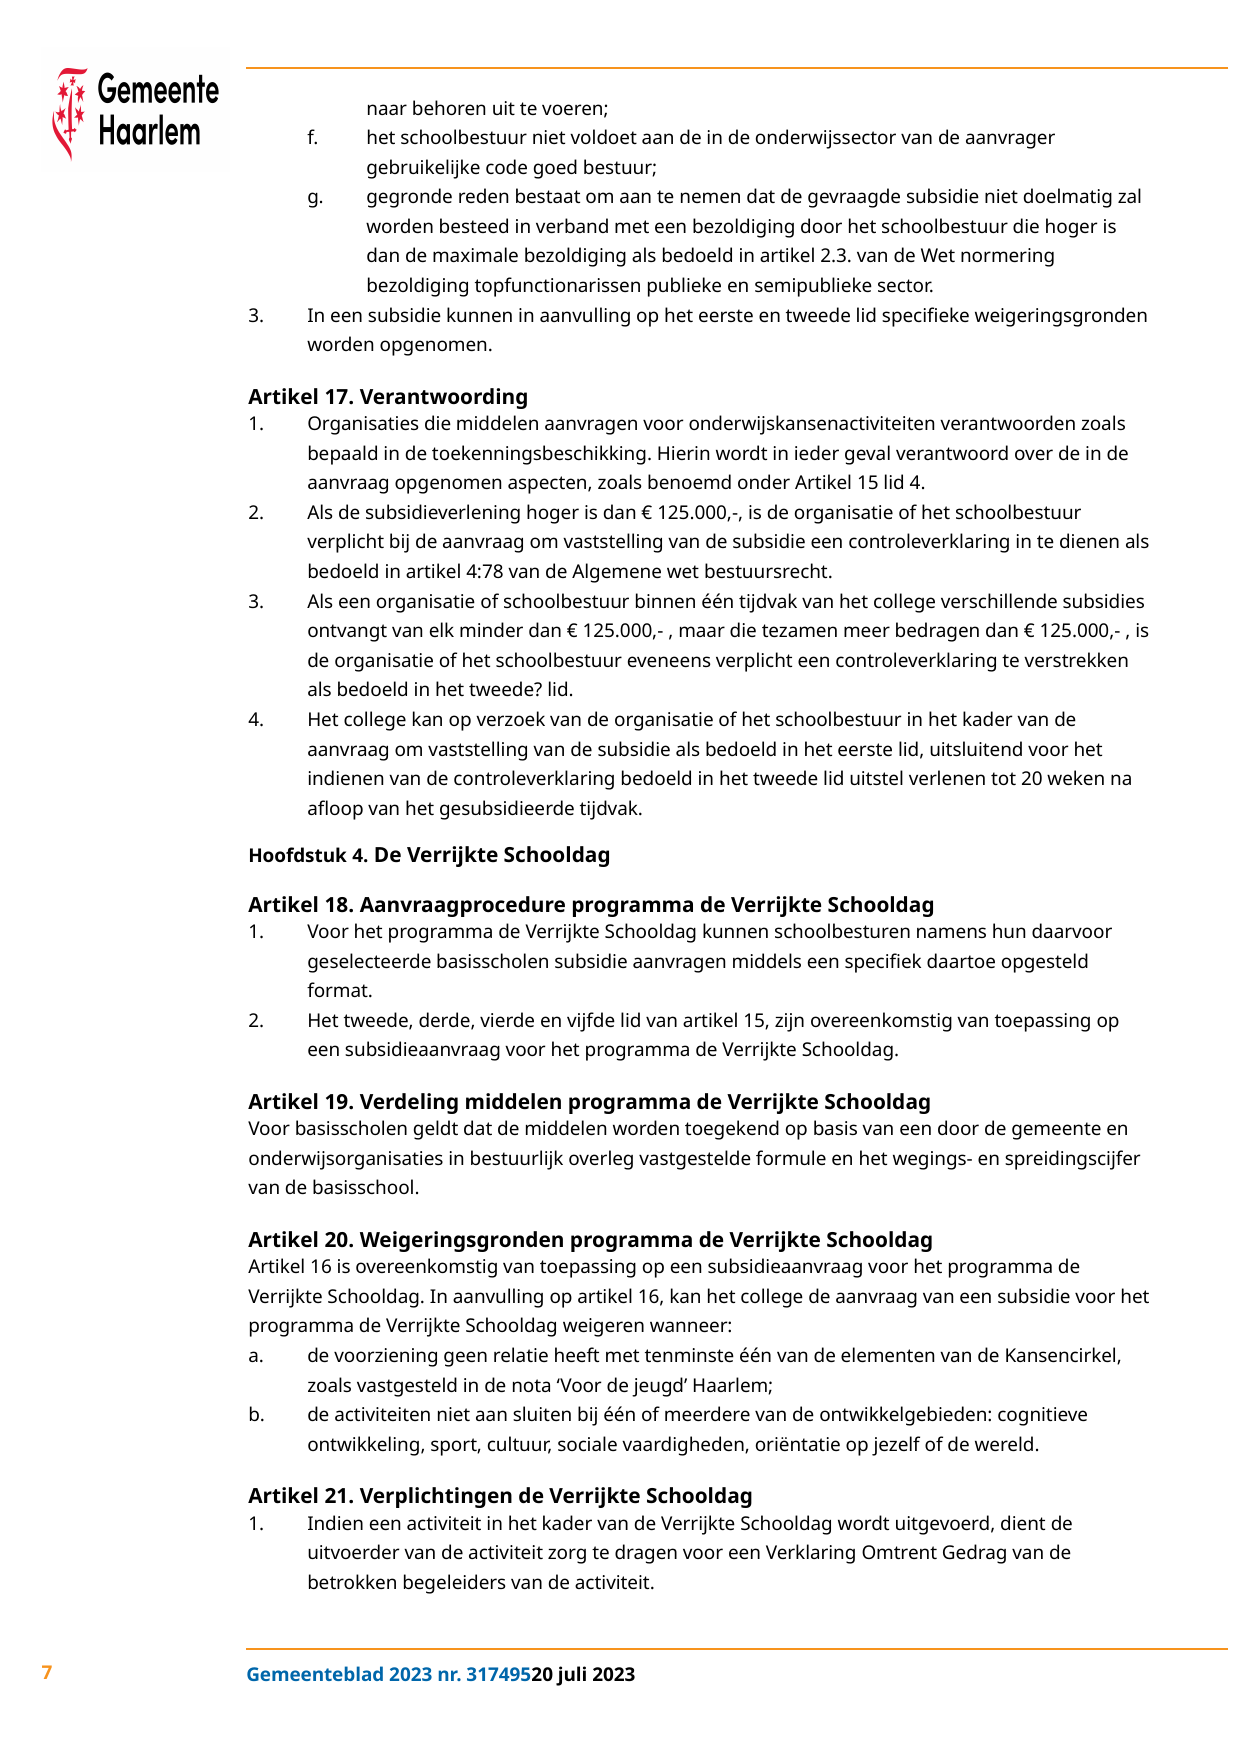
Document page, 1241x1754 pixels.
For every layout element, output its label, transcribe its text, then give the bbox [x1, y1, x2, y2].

list Indien een activiteit in het kader van de Verrijkte Schooldag wordt uitgevoerd, dient de uitvoerder van de activiteit zorg te dragen voor een Verklaring Omtrent Gedrag van de betrokken begeleiders van de activiteit. [248, 1510, 1152, 1595]
list Voor het programma de Verrijkte Schooldag kunnen schoolbesturen namens hun daarvoor geselecteerde basisscholen subsidie aanvragen middels een specifiek daartoe opgesteld format. [248, 918, 1152, 1003]
list Als de subsidieverlening hoger is dan € 125.000,-, is de organisatie of het schoolbestuur verplicht bij de aanvraag om vaststelling van de subsidie een controleverklaring in te dienen als bedoeld in artikel 4:78 van de Algemene wet bestuursrecht. [248, 499, 1152, 584]
list de activiteiten niet aan sluiten bij één of meerdere van de ontwikkelgebieden: cognitieve ontwikkeling, sport, cultuur, sociale vaardigheden, oriëntatie op jezelf of de wereld. [248, 1401, 1152, 1457]
list de voorziening geen relatie heeft met tenminste één van de elementen van de Kansencirkel, zoals vastgesteld in de nota ‘Voor de jeugd’ Haarlem; [248, 1342, 1152, 1397]
list naar behoren uit te voeren; [307, 95, 1152, 121]
text Artikel 20. Weigeringsgronden programma de Verrijkte Schooldag [248, 1225, 1152, 1253]
text Artikel 19. Verdeling middelen programma de Verrijkte Schooldag [248, 1087, 1152, 1115]
list Als een organisatie of schoolbestuur binnen één tijdvak van het college verschillende subsidies ontvangt van elk minder dan € 125.000,- , maar die tezamen meer bedragen dan € 125.000,- , is de organisatie of het schoolbestuur eveneens verplicht een controleverklaring te verstrekken als bedoeld in het tweede? lid. [248, 588, 1152, 702]
list het schoolbestuur niet voldoet aan de in de onderwijssector van de aanvrager gebruikelijke code goed bestuur; [307, 124, 1152, 180]
list gegronde reden bestaat om aan te nemen dat de gevraagde subsidie niet doelmatig zal worden besteed in verband met een bezoldiging door het schoolbestuur die hoger is dan de maximale bezoldiging als bedoeld in artikel 2.3. van de Wet normering bezoldiging topfunctionarissen publieke en semipublieke sector. [307, 183, 1152, 298]
list Organisaties die middelen aanvragen voor onderwijskansenactiviteiten verantwoorden zoals bepaald in de toekenningsbeschikking. Hierin wordt in ieder geval verantwoord over de in de aanvraag opgenomen aspecten, zoals benoemd onder Artikel 15 lid 4. [248, 410, 1152, 495]
text Artikel 21. Verplichtingen de Verrijkte Schooldag [248, 1481, 1152, 1510]
text Hoofdstuk 4. De Verrijkte Schooldag [248, 841, 1152, 869]
text Artikel 18. Aanvraagprocedure programma de Verrijkte Schooldag [248, 890, 1152, 918]
text Artikel 16 is overeenkomstig van toepassing op een subsidieaanvraag voor het programma de Verrijkte Schooldag. In aanvulling op artikel 16, kan het college de aanvraag van een subsidie voor het programma de Verrijkte Schooldag weigeren wanneer: [248, 1253, 1152, 1338]
picture [41, 47, 231, 172]
list Het tweede, derde, vierde en vijfde lid van artikel 15, zijn overeenkomstig van toepassing op een subsidieaanvraag voor het programma de Verrijkte Schooldag. [248, 1007, 1152, 1062]
list Het college kan op verzoek van de organisatie of het schoolbestuur in het kader van de aanvraag om vaststelling van de subsidie als bedoeld in het eerste lid, uitsluitend voor het indienen van de controleverklaring bedoeld in het tweede lid uitstel verlenen tot 20 weken na afloop van het gesubsidieerde tijdvak. [248, 706, 1152, 821]
text Artikel 17. Verantwoording [248, 382, 1152, 410]
list In een subsidie kunnen in aanvulling op het eerste en tweede lid specifieke weigeringsgronden worden opgenomen. [248, 302, 1152, 357]
text Voor basisscholen geldt dat de middelen worden toegekend op basis van een door de gemeente en onderwijsorganisaties in bestuurlijk overleg vastgestelde formule en het wegings- en spreidingscijfer van de basisschool. [248, 1115, 1152, 1200]
